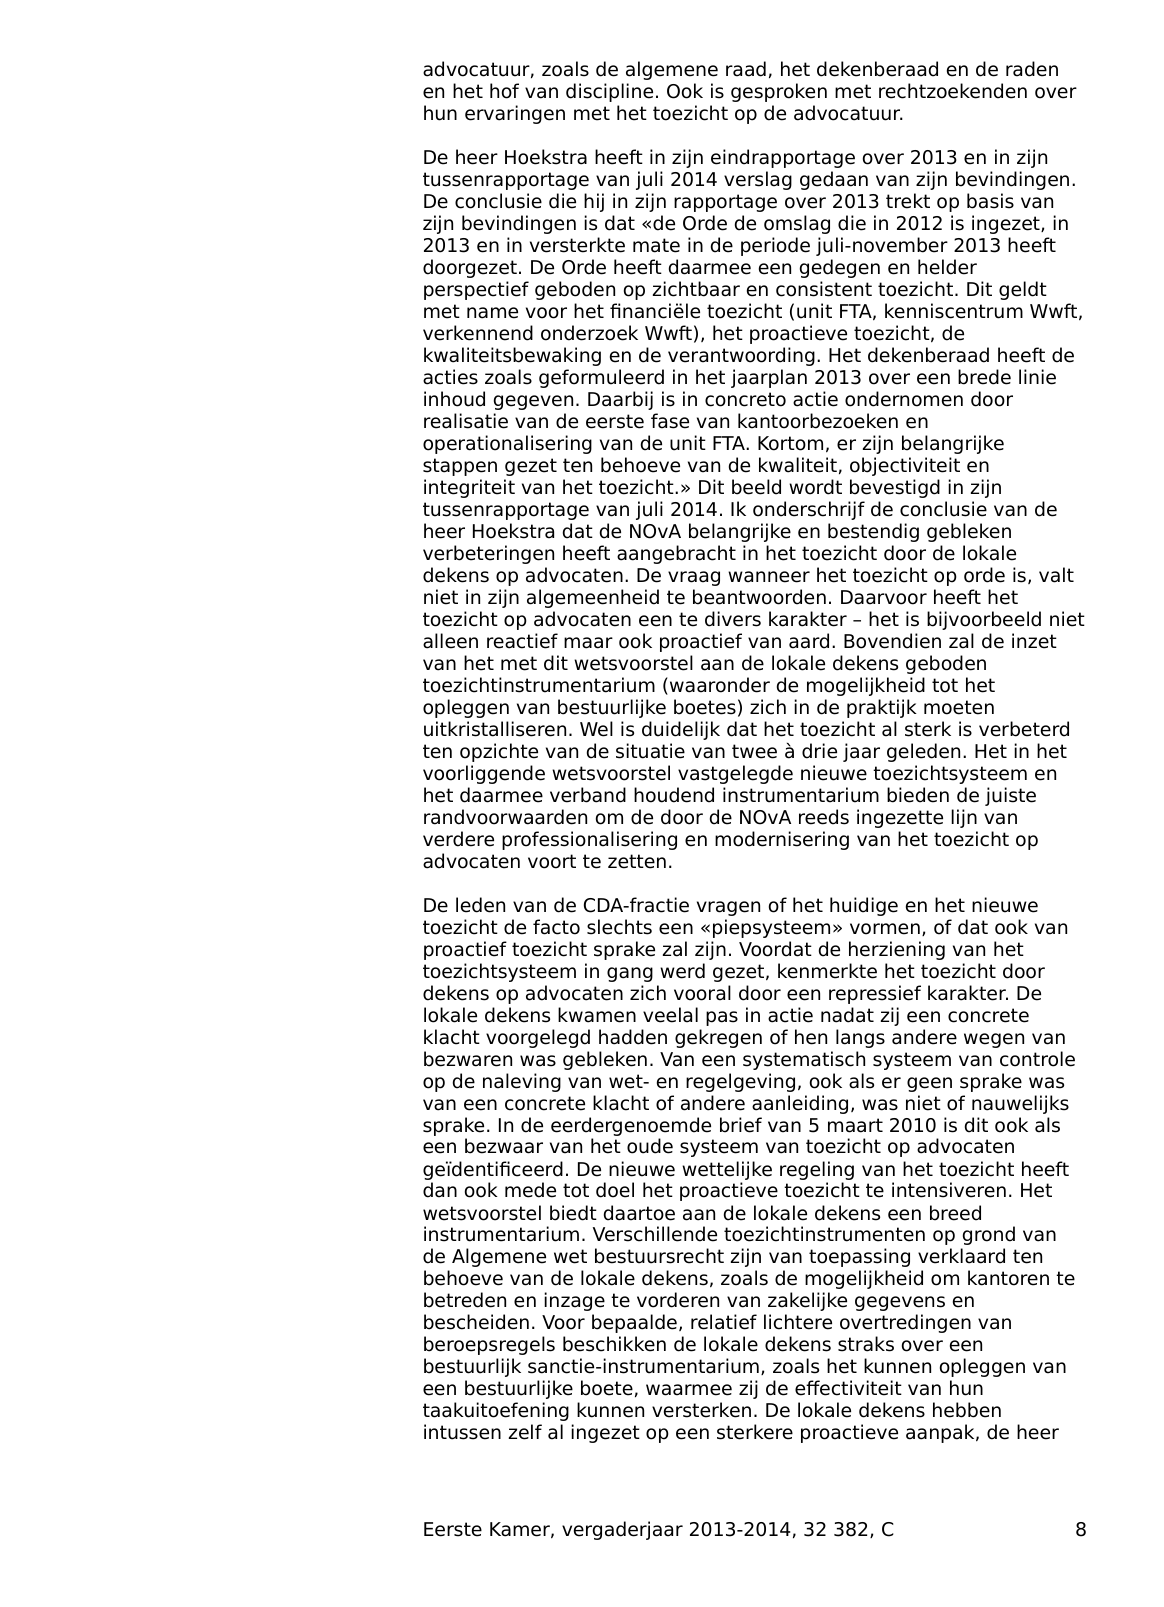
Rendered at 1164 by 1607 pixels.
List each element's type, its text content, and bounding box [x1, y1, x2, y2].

text De heer Hoekstra heeft in zijn eindrapportage over 2013 en in zijn tussenrapportage van juli 2014 verslag gedaan van zijn bevindingen. De conclusie die hij in zijn rapportage over 2013 trekt op basis van zijn bevindingen is dat «de Orde de omslag die in 2012 is ingezet, in 2013 en in versterkte mate in de periode juli-november 2013 heeft doorgezet. De Orde heeft daarmee een gedegen en helder perspectief geboden op zichtbaar en consistent toezicht. Dit geldt met name voor het financiële toezicht (unit FTA, kenniscentrum Wwft, verkennend onderzoek Wwft), het proactieve toezicht, de kwaliteitsbewaking en de verantwoording. Het dekenberaad heeft de acties zoals geformuleerd in het jaarplan 2013 over een brede linie inhoud gegeven. Daarbij is in concreto actie ondernomen door realisatie van de eerste fase van kantoorbezoeken en operationalisering van de unit FTA. Kortom, er zijn belangrijke stappen gezet ten behoeve van de kwaliteit, objectiviteit en integriteit van het toezicht.» Dit beeld wordt bevestigd in zijn tussenrapportage van juli 2014. Ik onderschrijf de conclusie van de heer Hoekstra dat de NOvA belangrijke en bestendig gebleken verbeteringen heeft aangebracht in het toezicht door de lokale dekens op advocaten. De vraag wanneer het toezicht op orde is, valt niet in zijn algemeenheid te beantwoorden. Daarvoor heeft het toezicht op advocaten een te divers karakter – het is bijvoorbeeld niet alleen reactief maar ook proactief van aard. Bovendien zal de inzet van het met dit wetsvoorstel aan de lokale dekens geboden toezichtinstrumentarium (waaronder de mogelijkheid tot het opleggen van bestuurlijke boetes) zich in de praktijk moeten uitkristalliseren. Wel is duidelijk dat het toezicht al sterk is verbeterd ten opzichte van de situatie van twee à drie jaar geleden. Het in het voorliggende wetsvoorstel vastgelegde nieuwe toezichtsysteem en het daarmee verband houdend instrumentarium bieden de juiste randvoorwaarden om de door de NOvA reeds ingezette lijn van verdere professionalisering en modernisering van het toezicht op advocaten voort te zetten. [422, 147, 1087, 872]
text De leden van de CDA-fractie vragen of het huidige en het nieuwe toezicht de facto slechts een «piepsysteem» vormen, of dat ook van proactief toezicht sprake zal zijn. Voordat de herziening van het toezichtsysteem in gang werd gezet, kenmerkte het toezicht door dekens op advocaten zich vooral door een repressief karakter. De lokale dekens kwamen veelal pas in actie nadat zij een concrete klacht voorgelegd hadden gekregen of hen langs andere wegen van bezwaren was gebleken. Van een systematisch systeem van controle op de naleving van wet- en regelgeving, ook als er geen sprake was van een concrete klacht of andere aanleiding, was niet of nauwelijks sprake. In de eerdergenoemde brief van 5 maart 2010 is dit ook als een bezwaar van het oude systeem van toezicht op advocaten geïdentificeerd. De nieuwe wettelijke regeling van het toezicht heeft dan ook mede tot doel het proactieve toezicht te intensiveren. Het wetsvoorstel biedt daartoe aan de lokale dekens een breed instrumentarium. Verschillende toezichtinstrumenten op grond van de Algemene wet bestuursrecht zijn van toepassing verklaard ten behoeve van de lokale dekens, zoals de mogelijkheid om kantoren te betreden en inzage te vorderen van zakelijke gegevens en bescheiden. Voor bepaalde, relatief lichtere overtredingen van beroepsregels beschikken de lokale dekens straks over een bestuurlijk sanctie-instrumentarium, zoals het kunnen opleggen van een bestuurlijke boete, waarmee zij de effectiviteit van hun taakuitoefening kunnen versterken. De lokale dekens hebben intussen zelf al ingezet op een sterkere proactieve aanpak, de heer [422, 895, 1087, 1444]
text advocatuur, zoals de algemene raad, het dekenberaad en de raden en het hof van discipline. Ook is gesproken met rechtzoekenden over hun ervaringen met het toezicht op de advocatuur. [422, 59, 1087, 125]
